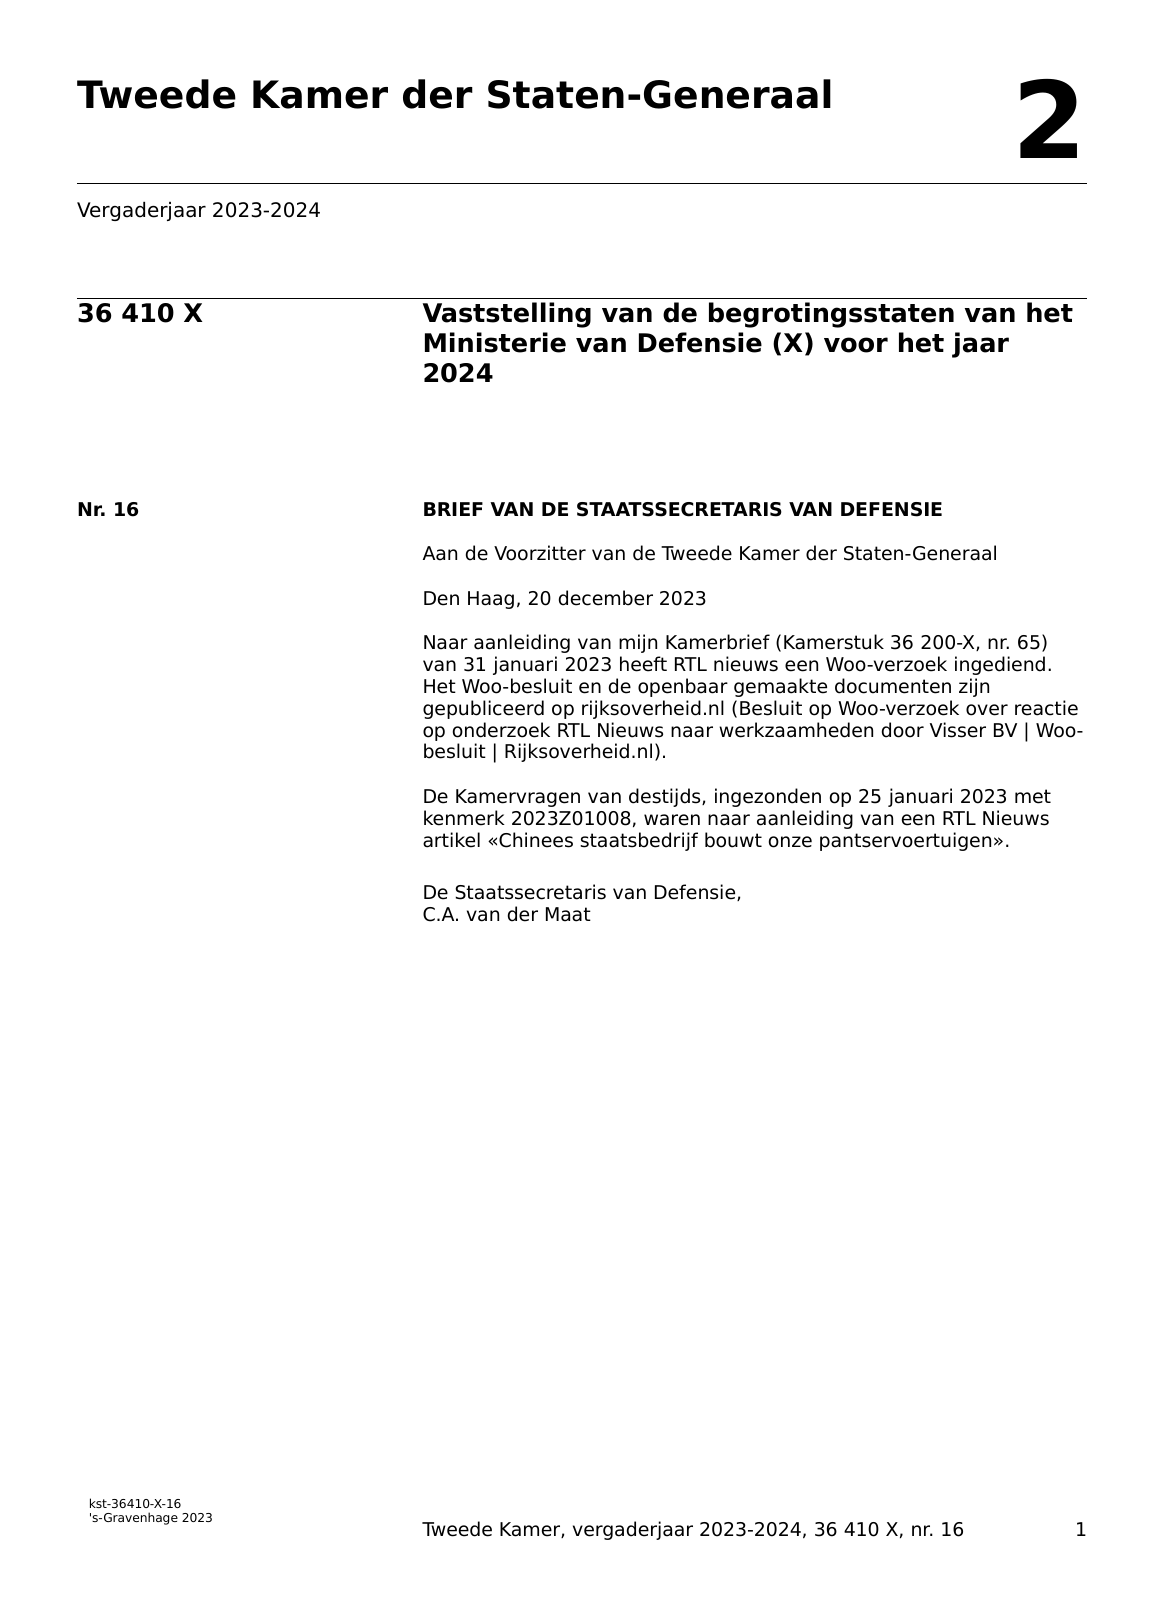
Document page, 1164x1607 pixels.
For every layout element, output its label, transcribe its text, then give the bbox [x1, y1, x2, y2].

text Naar aanleiding van mijn Kamerbrief (Kamerstuk 36 200-X, nr. 65) van 31 januari 2023 heeft RTL nieuws een Woo-verzoek ingediend. Het Woo-besluit en de openbaar gemaakte documenten zijn gepubliceerd op rijksoverheid.nl (Besluit op Woo-verzoek over reactie op onderzoek RTL Nieuws naar werkzaamheden door Visser BV | Woo-besluit | Rijksoverheid.nl). [422, 632, 1087, 763]
table_cell Vergaderjaar 2023-2024 [77, 184, 1087, 298]
table_header 2 [886, 59, 1087, 183]
subtitle 36 410 X Vaststelling van de begrotingsstaten van het Ministerie van Defensie (X) voor het jaar 2024 [77, 299, 1087, 388]
text Den Haag, 20 december 2023 [422, 587, 1087, 609]
table_header Tweede Kamer der Staten-Generaal [77, 59, 886, 183]
text De Kamervragen van destijds, ingezonden op 25 januari 2023 met kenmerk 2023Z01008, waren naar aanleiding van een RTL Nieuws artikel «Chinees staatsbedrijf bouwt onze pantservoertuigen». [422, 786, 1087, 852]
subtitle Nr. 16 BRIEF VAN DE STAATSSECRETARIS VAN DEFENSIE [77, 499, 1087, 521]
text 's-Gravenhage 2023 [88, 1511, 323, 1525]
text De Staatssecretaris van Defensie, C.A. van der Maat [422, 882, 1087, 926]
text kst-36410-X-16 [88, 1497, 323, 1511]
text Aan de Voorzitter van de Tweede Kamer der Staten-Generaal [422, 543, 1087, 565]
